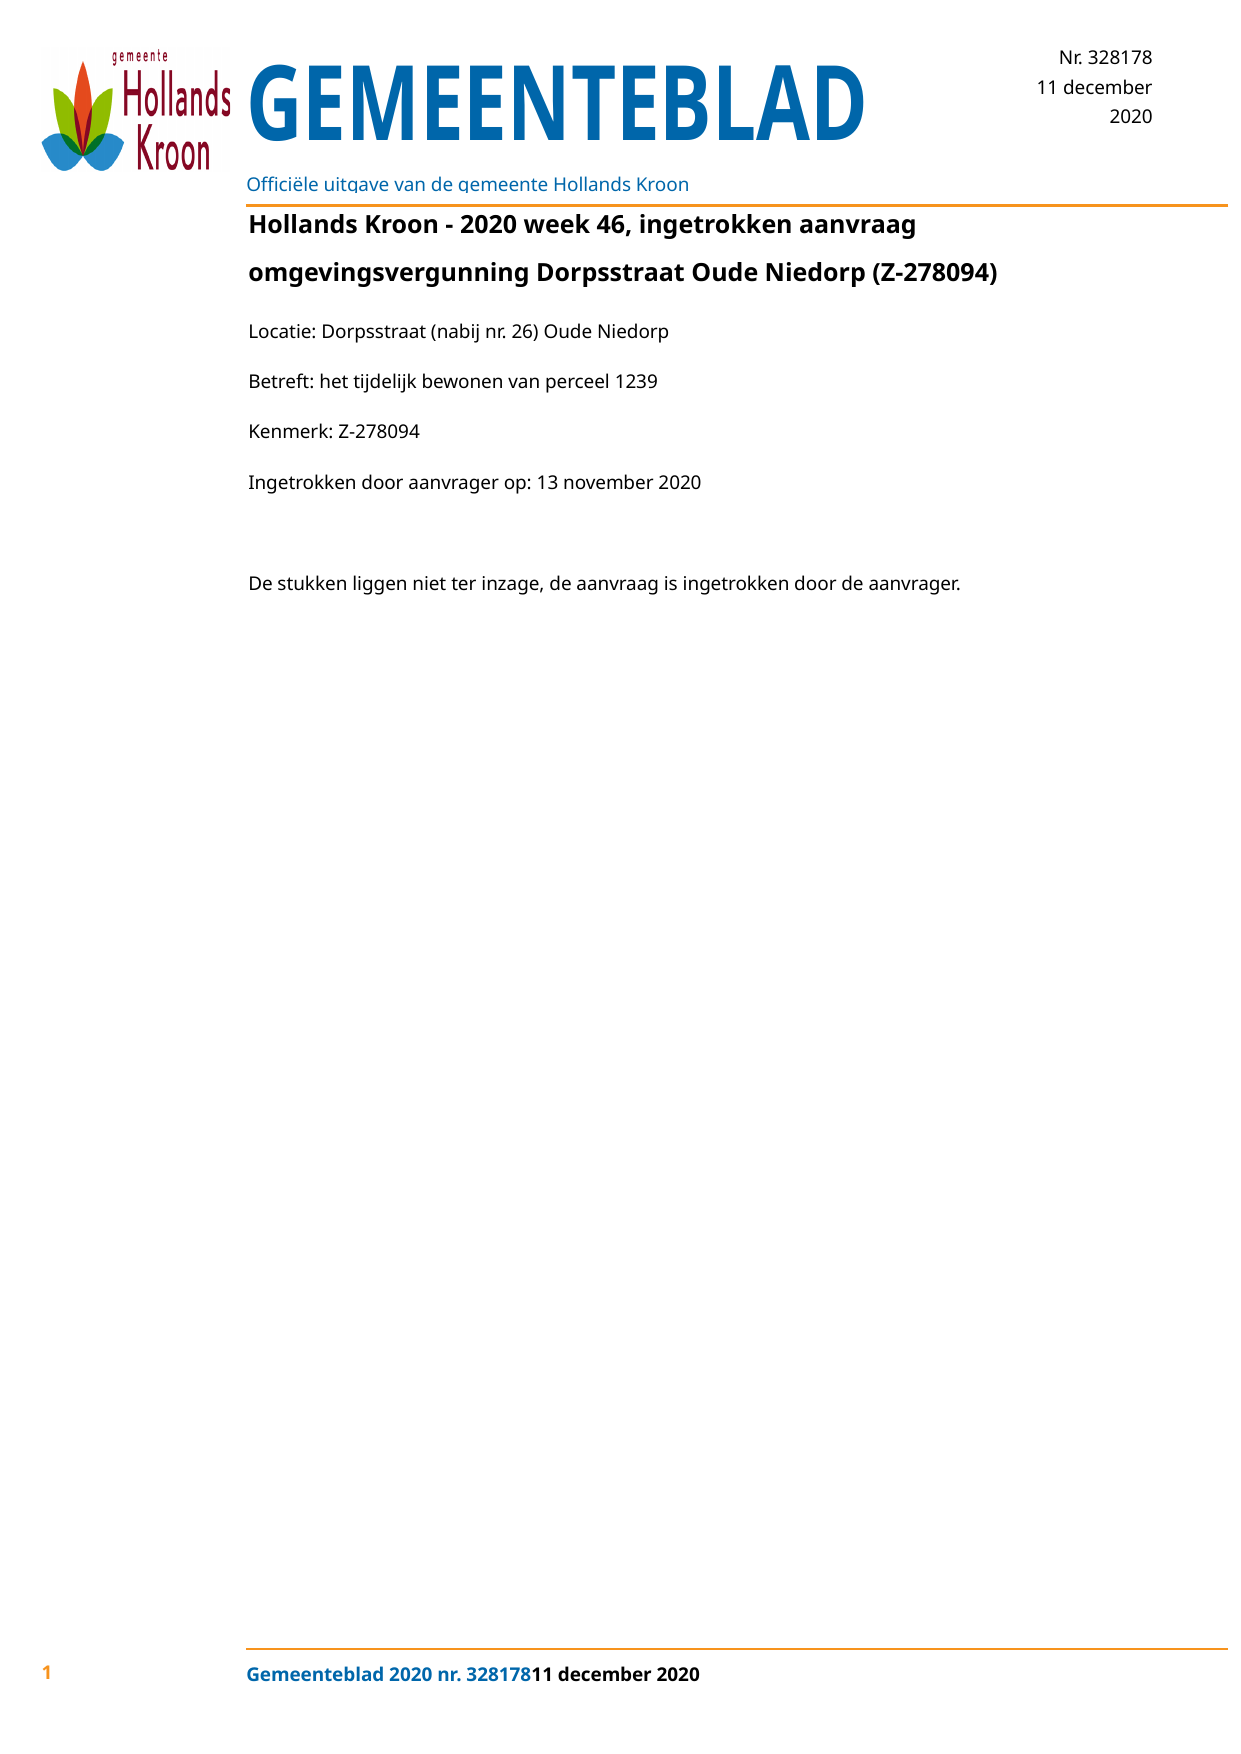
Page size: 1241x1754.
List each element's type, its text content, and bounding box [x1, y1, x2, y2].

text Hollands Kroon - 2020 week 46, ingetrokken aanvraag omgevingsvergunning Dorpsstraat Oude Niedorp (Z-278094) [248, 207, 1152, 288]
text Ingetrokken door aanvrager op: 13 november 2020 [248, 469, 1152, 495]
text De stukken liggen niet ter inzage, de aanvraag is ingetrokken door de aanvrager. [248, 570, 1152, 596]
text Kenmerk: Z-278094 [248, 419, 1152, 444]
picture [41, 47, 231, 172]
text Locatie: Dorpsstraat (nabij nr. 26) Oude Niedorp [248, 318, 1152, 344]
text Betreft: het tijdelijk bewonen van perceel 1239 [248, 368, 1152, 394]
